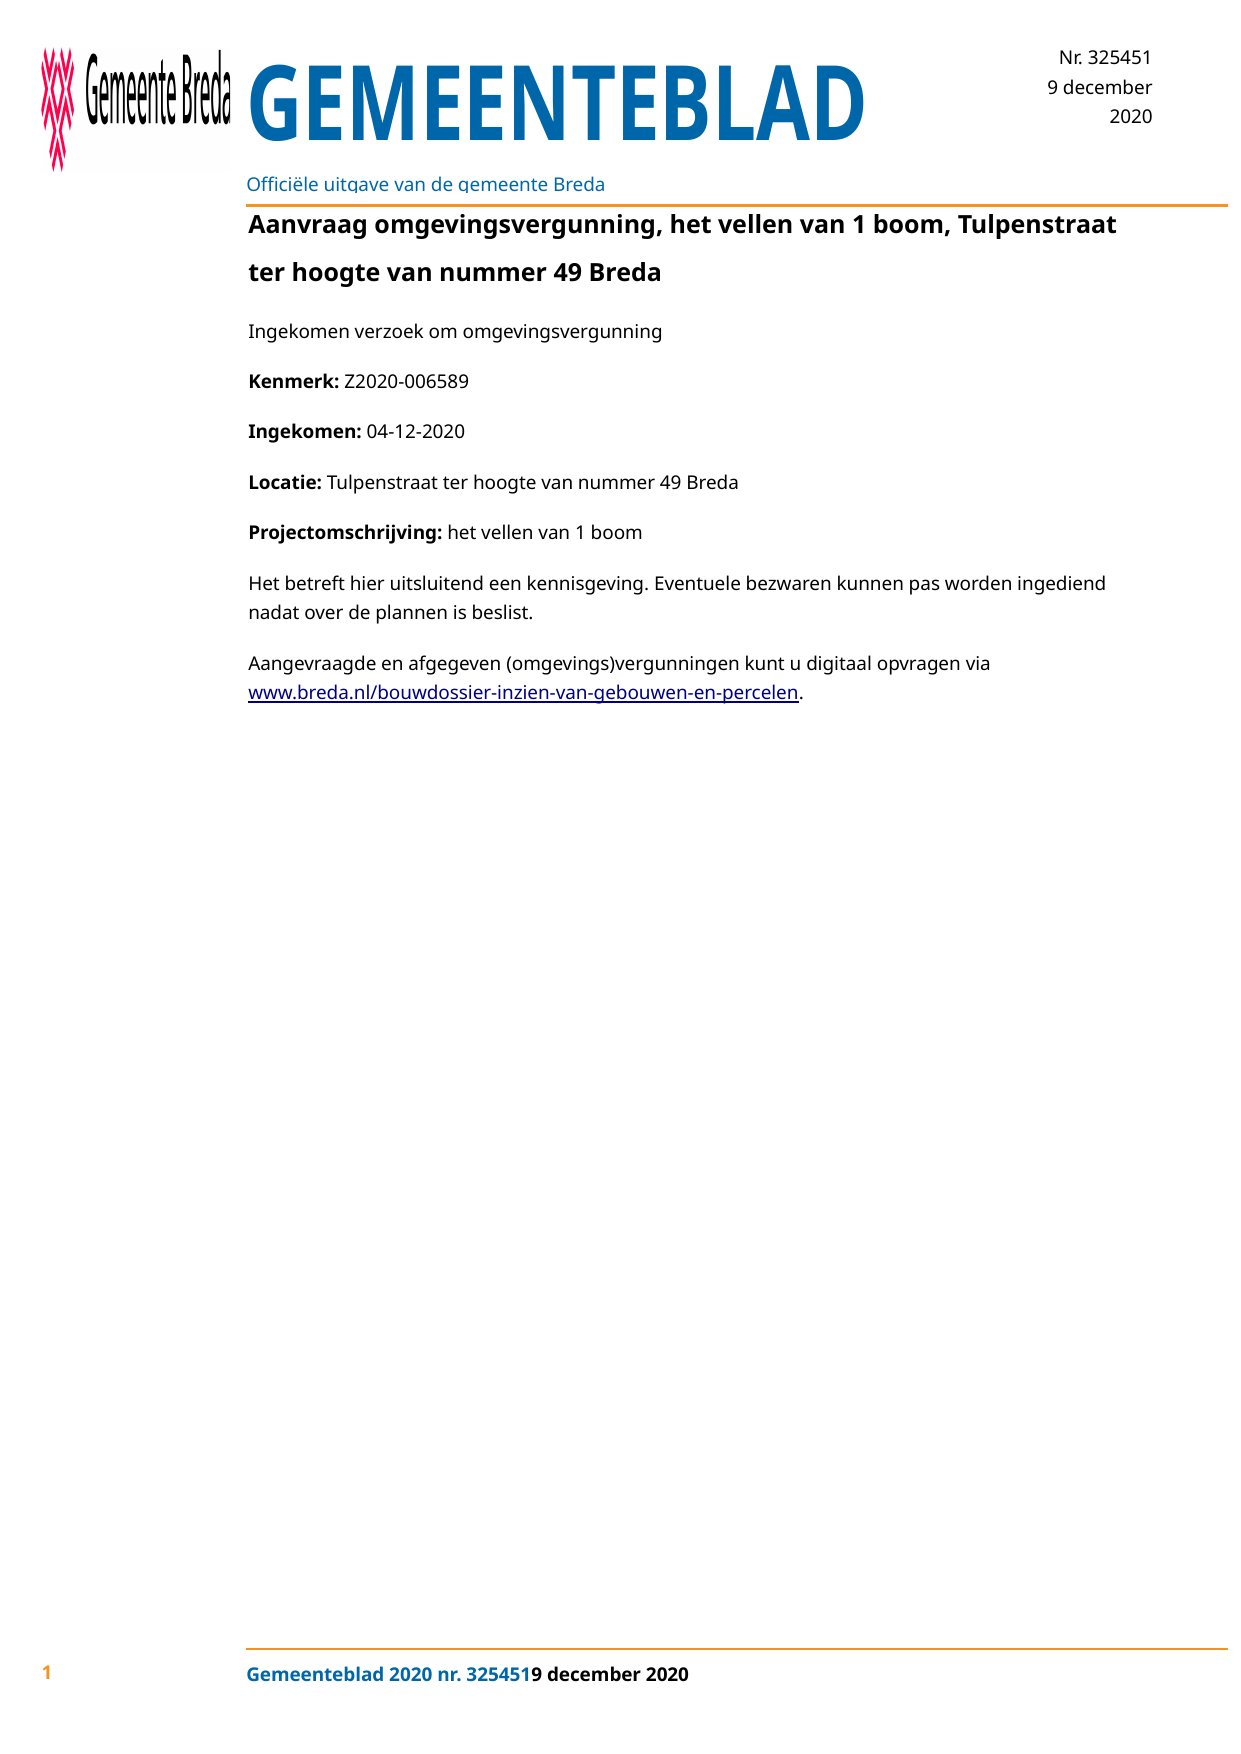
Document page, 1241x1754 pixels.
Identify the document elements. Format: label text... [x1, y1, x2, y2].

text Locatie: Tulpenstraat ter hoogte van nummer 49 Breda [248, 469, 1152, 495]
text Aangevraagde en afgegeven (omgevings)vergunningen kunt u digitaal opvragen via www.breda.nl/bouwdossier-inzien-van-gebouwen-en-percelen. [248, 650, 1152, 705]
text Het betreft hier uitsluitend een kennisgeving. Eventuele bezwaren kunnen pas worden ingediend nadat over de plannen is beslist. [248, 570, 1152, 625]
text Ingekomen: 04-12-2020 [248, 419, 1152, 444]
picture [41, 47, 231, 172]
text Aanvraag omgevingsvergunning, het vellen van 1 boom, Tulpenstraat ter hoogte van nummer 49 Breda [248, 207, 1152, 288]
text Ingekomen verzoek om omgevingsvergunning [248, 318, 1152, 344]
text Kenmerk: Z2020-006589 [248, 368, 1152, 394]
text Projectomschrijving: het vellen van 1 boom [248, 519, 1152, 545]
